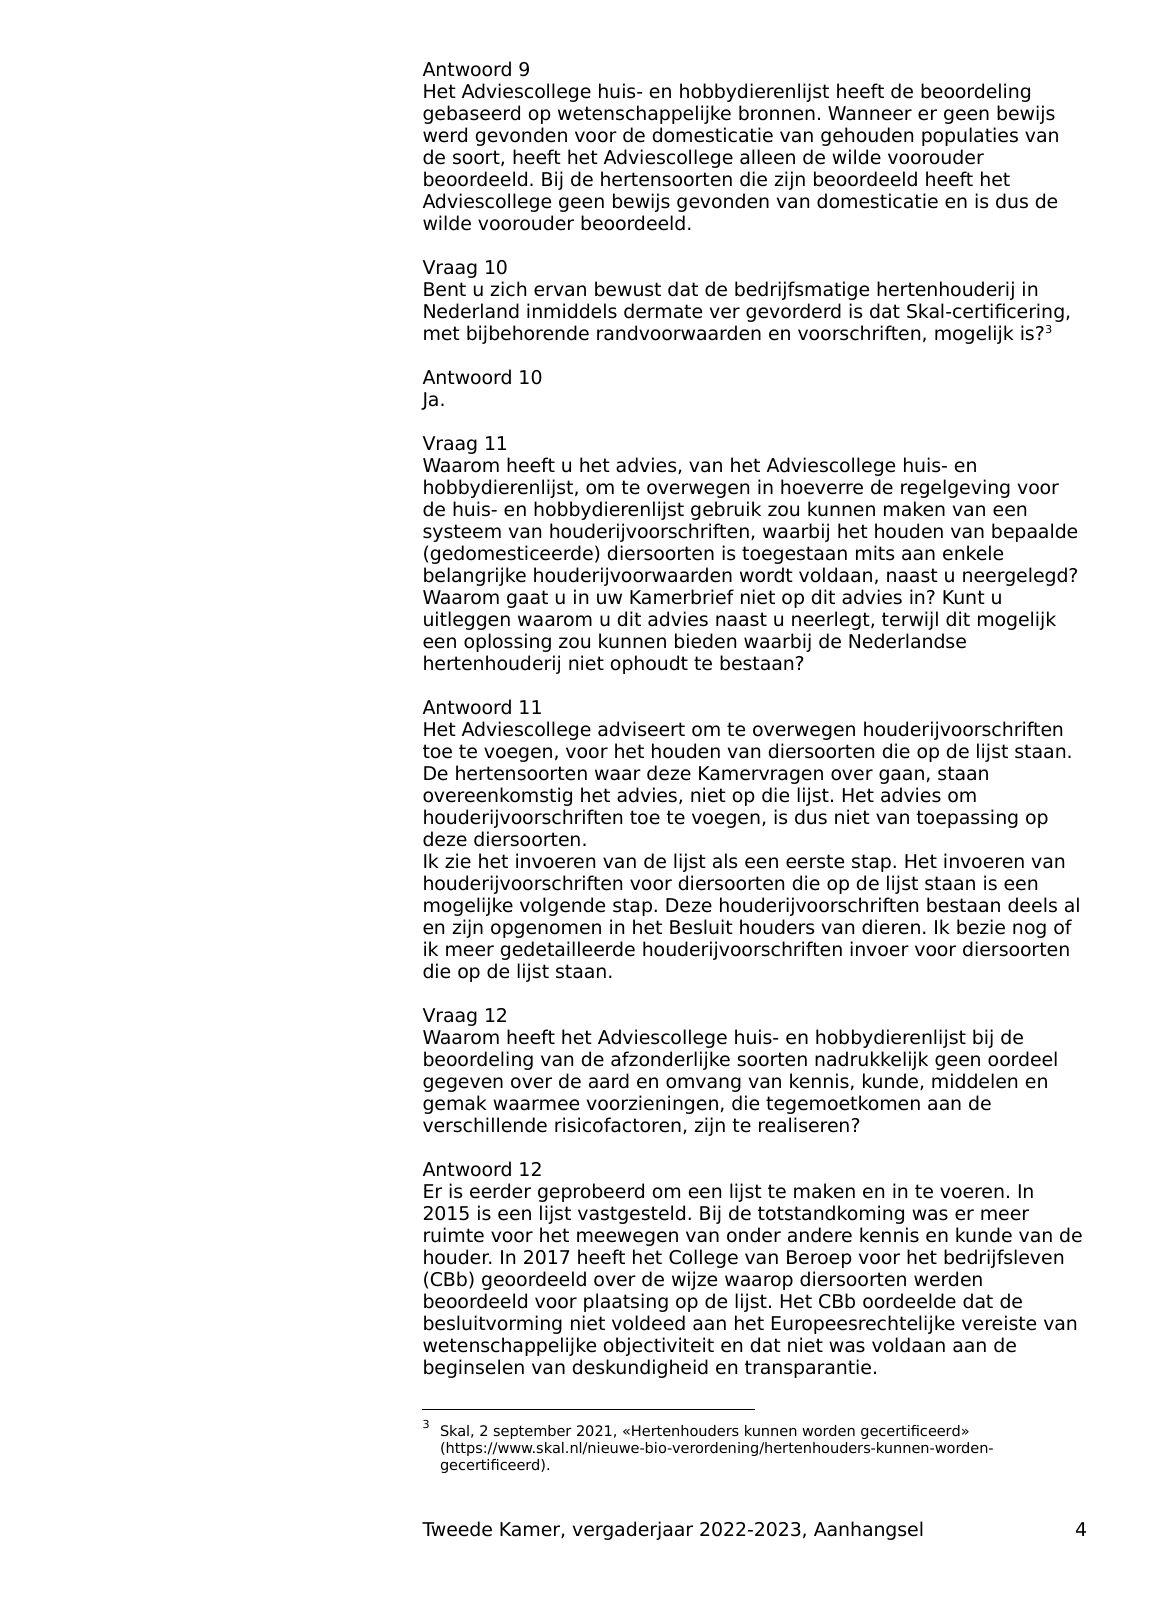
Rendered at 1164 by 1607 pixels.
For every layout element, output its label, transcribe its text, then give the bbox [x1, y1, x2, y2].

text Antwoord 11 [422, 697, 1087, 719]
text Vraag 10 [422, 257, 1087, 279]
text Het Adviescollege adviseert om te overwegen houderijvoorschriften toe te voegen, voor het houden van diersoorten die op de lijst staan. De hertensoorten waar deze Kamervragen over gaan, staan overeenkomstig het advies, niet op die lijst. Het advies om houderijvoorschriften toe te voegen, is dus niet van toepassing op deze diersoorten. [422, 719, 1087, 851]
text Ik zie het invoeren van de lijst als een eerste stap. Het invoeren van houderijvoorschriften voor diersoorten die op de lijst staan is een mogelijke volgende stap. Deze houderijvoorschriften bestaan deels al en zijn opgenomen in het Besluit houders van dieren. Ik bezie nog of ik meer gedetailleerde houderijvoorschriften invoer voor diersoorten die op de lijst staan. [422, 851, 1087, 983]
text Antwoord 12 [422, 1159, 1087, 1181]
text Er is eerder geprobeerd om een lijst te maken en in te voeren. In 2015 is een lijst vastgesteld. Bij de totstandkoming was er meer ruimte voor het meewegen van onder andere kennis en kunde van de houder. In 2017 heeft het College van Beroep voor het bedrijfsleven (CBb) geoordeeld over de wijze waarop diersoorten werden beoordeeld voor plaatsing op de lijst. Het CBb oordeelde dat de besluitvorming niet voldeed aan het Europeesrechtelijke vereiste van wetenschappelijke objectiviteit en dat niet was voldaan aan de beginselen van deskundigheid en transparantie. [422, 1181, 1087, 1379]
text Ja. [422, 389, 1087, 411]
text Het Adviescollege huis- en hobbydierenlijst heeft de beoordeling gebaseerd op wetenschappelijke bronnen. Wanneer er geen bewijs werd gevonden voor de domesticatie van gehouden populaties van de soort, heeft het Adviescollege alleen de wilde voorouder beoordeeld. Bij de hertensoorten die zijn beoordeeld heeft het Adviescollege geen bewijs gevonden van domesticatie en is dus de wilde voorouder beoordeeld. [422, 81, 1087, 235]
text Antwoord 9 [422, 59, 1087, 81]
text Vraag 12 [422, 1005, 1087, 1027]
text Waarom heeft het Adviescollege huis- en hobbydierenlijst bij de beoordeling van de afzonderlijke soorten nadrukkelijk geen oordeel gegeven over de aard en omvang van kennis, kunde, middelen en gemak waarmee voorzieningen, die tegemoetkomen aan de verschillende risicofactoren, zijn te realiseren? [422, 1027, 1087, 1137]
text Vraag 11 [422, 433, 1087, 455]
text Skal, 2 september 2021, «Hertenhouders kunnen worden gecertificeerd» (https://www.skal.nl/nieuwe-bio-verordening/hertenhouders-kunnen-worden-gecertificeerd). [422, 1418, 1087, 1474]
text Bent u zich ervan bewust dat de bedrijfsmatige hertenhouderij in Nederland inmiddels dermate ver gevorderd is dat Skal-certificering, met bijbehorende randvoorwaarden en voorschriften, mogelijk is? [422, 279, 1087, 345]
text Waarom heeft u het advies, van het Adviescollege huis- en hobbydierenlijst, om te overwegen in hoeverre de regelgeving voor de huis- en hobbydierenlijst gebruik zou kunnen maken van een systeem van houderijvoorschriften, waarbij het houden van bepaalde (gedomesticeerde) diersoorten is toegestaan mits aan enkele belangrijke houderijvoorwaarden wordt voldaan, naast u neergelegd? Waarom gaat u in uw Kamerbrief niet op dit advies in? Kunt u uitleggen waarom u dit advies naast u neerlegt, terwijl dit mogelijk een oplossing zou kunnen bieden waarbij de Nederlandse hertenhouderij niet ophoudt te bestaan? [422, 455, 1087, 675]
text Antwoord 10 [422, 367, 1087, 389]
